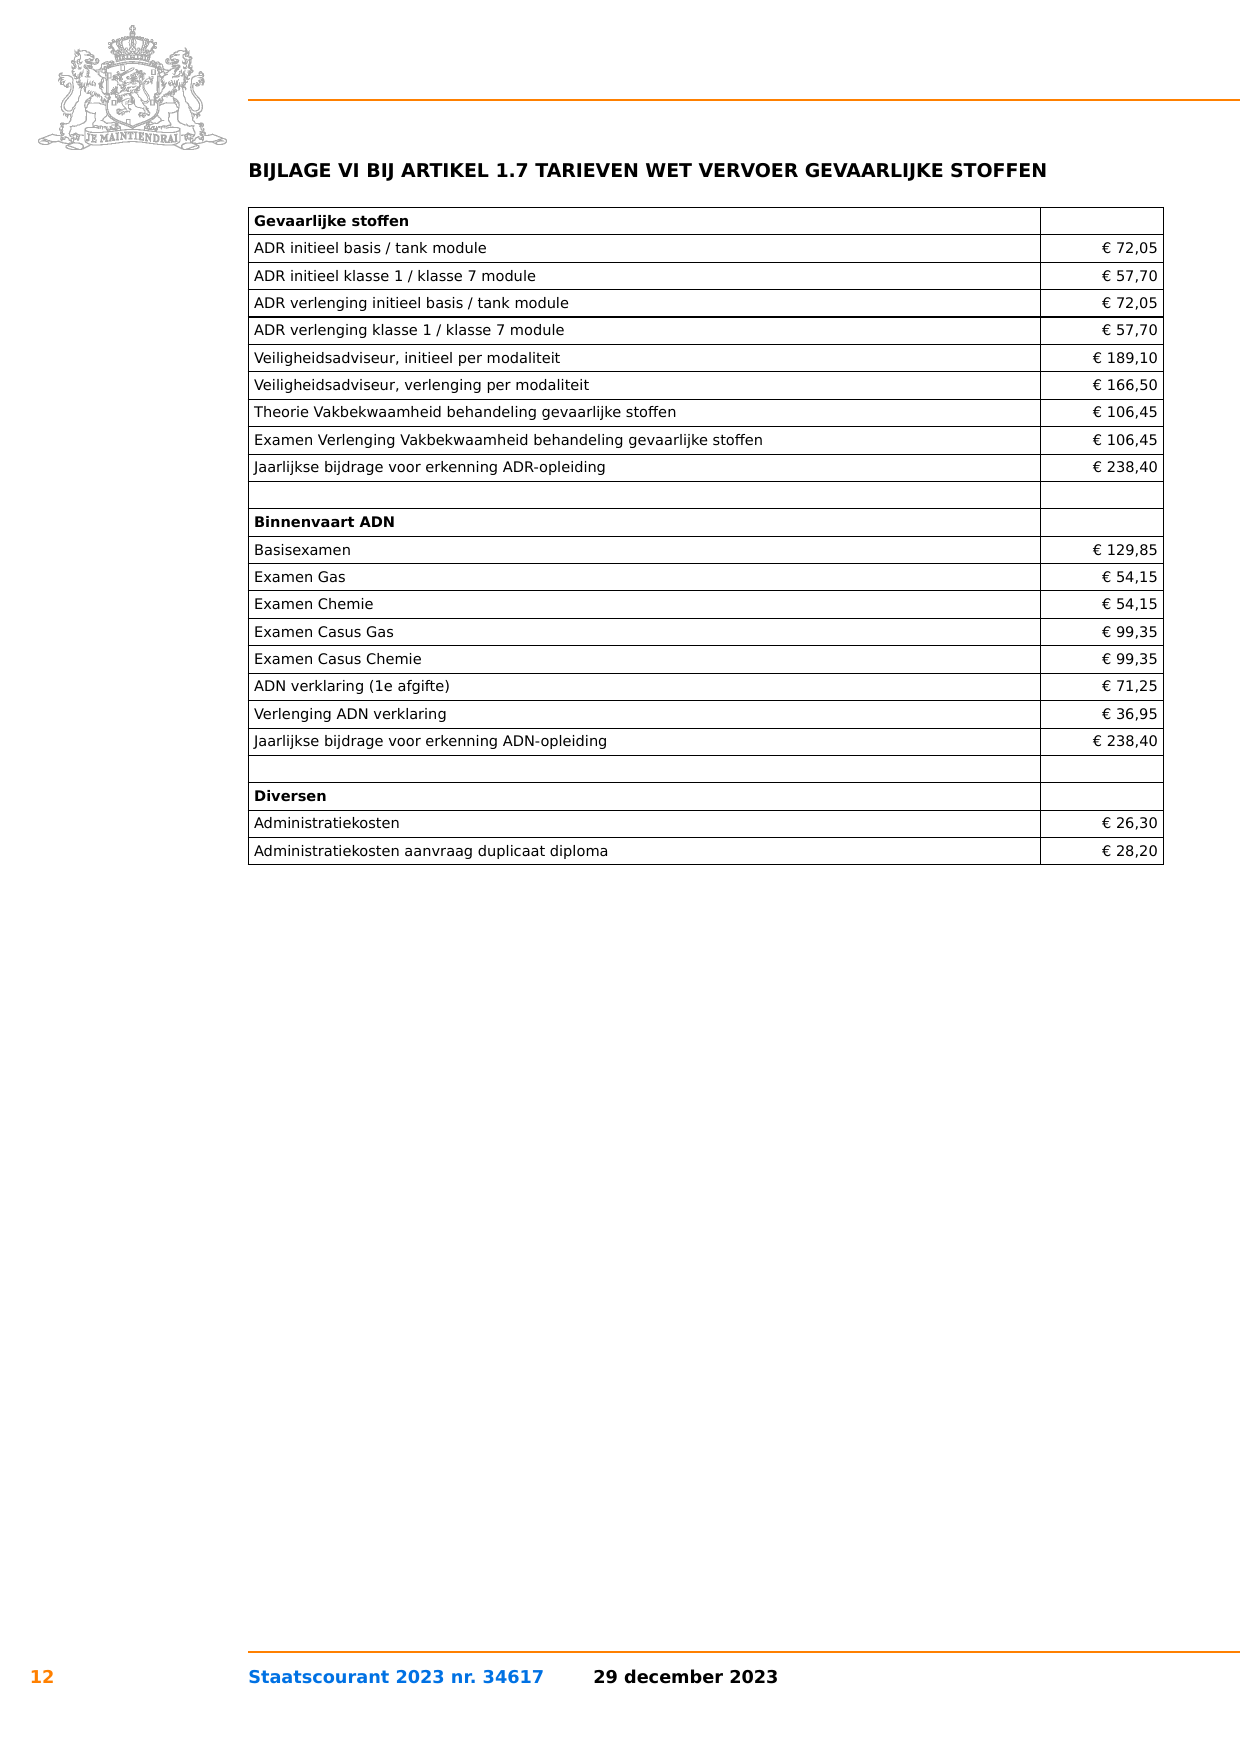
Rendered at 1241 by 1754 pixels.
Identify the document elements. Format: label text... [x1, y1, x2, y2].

table_cell Veiligheidsadviseur, initieel per modaliteit [249, 345, 1040, 371]
picture [38, 25, 227, 150]
table_header Gevaarlijke stoffen [249, 208, 1040, 234]
table_cell Examen Casus Chemie [249, 646, 1040, 673]
table_cell Jaarlijkse bijdrage voor erkenning ADR-opleiding [249, 455, 1040, 481]
table_cell € 72,05 [1041, 290, 1163, 316]
table_cell € 57,70 [1041, 318, 1163, 344]
table_cell Examen Gas [249, 564, 1040, 590]
table_cell € 189,10 [1041, 345, 1163, 371]
subtitle BIJLAGE VI BIJ ARTIKEL 1.7 TARIEVEN WET VERVOER GEVAARLIJKE STOFFEN [248, 160, 1163, 182]
table_cell € 99,35 [1041, 619, 1163, 645]
table_cell € 36,95 [1041, 701, 1163, 727]
table_cell [249, 482, 1040, 508]
table_cell Binnenvaart ADN [249, 509, 1040, 536]
table_cell € 57,70 [1041, 263, 1163, 289]
table_cell [249, 756, 1040, 782]
table_cell € 71,25 [1041, 674, 1163, 700]
table_cell [1041, 482, 1163, 508]
table_cell Verlenging ADN verklaring [249, 701, 1040, 727]
table_cell [1041, 783, 1163, 809]
table_cell Administratiekosten aanvraag duplicaat diploma [249, 838, 1040, 864]
table_cell € 26,30 [1041, 811, 1163, 837]
table_cell [1041, 756, 1163, 782]
table_cell Examen Verlenging Vakbekwaamheid behandeling gevaarlijke stoffen [249, 427, 1040, 453]
table_cell Veiligheidsadviseur, verlenging per modaliteit [249, 372, 1040, 399]
table_cell ADN verklaring (1e afgifte) [249, 674, 1040, 700]
table_cell Jaarlijkse bijdrage voor erkenning ADN-opleiding [249, 729, 1040, 755]
table_cell [1041, 509, 1163, 536]
table_header [1041, 208, 1163, 234]
table_cell € 28,20 [1041, 838, 1163, 864]
table_cell Examen Chemie [249, 591, 1040, 618]
table_cell Theorie Vakbekwaamheid behandeling gevaarlijke stoffen [249, 400, 1040, 426]
table_cell ADR initieel klasse 1 / klasse 7 module [249, 263, 1040, 289]
table_cell Examen Casus Gas [249, 619, 1040, 645]
table_cell € 54,15 [1041, 564, 1163, 590]
table_cell € 99,35 [1041, 646, 1163, 673]
table_cell € 106,45 [1041, 400, 1163, 426]
table_cell ADR initieel basis / tank module [249, 235, 1040, 262]
table_cell ADR verlenging initieel basis / tank module [249, 290, 1040, 316]
table_cell € 54,15 [1041, 591, 1163, 618]
table_cell € 238,40 [1041, 455, 1163, 481]
table_cell € 129,85 [1041, 537, 1163, 563]
table_cell € 238,40 [1041, 729, 1163, 755]
table_cell € 166,50 [1041, 372, 1163, 399]
table_cell Diversen [249, 783, 1040, 809]
table_cell ADR verlenging klasse 1 / klasse 7 module [249, 318, 1040, 344]
table_cell € 106,45 [1041, 427, 1163, 453]
table_cell Administratiekosten [249, 811, 1040, 837]
table_cell € 72,05 [1041, 235, 1163, 262]
table_cell Basisexamen [249, 537, 1040, 563]
